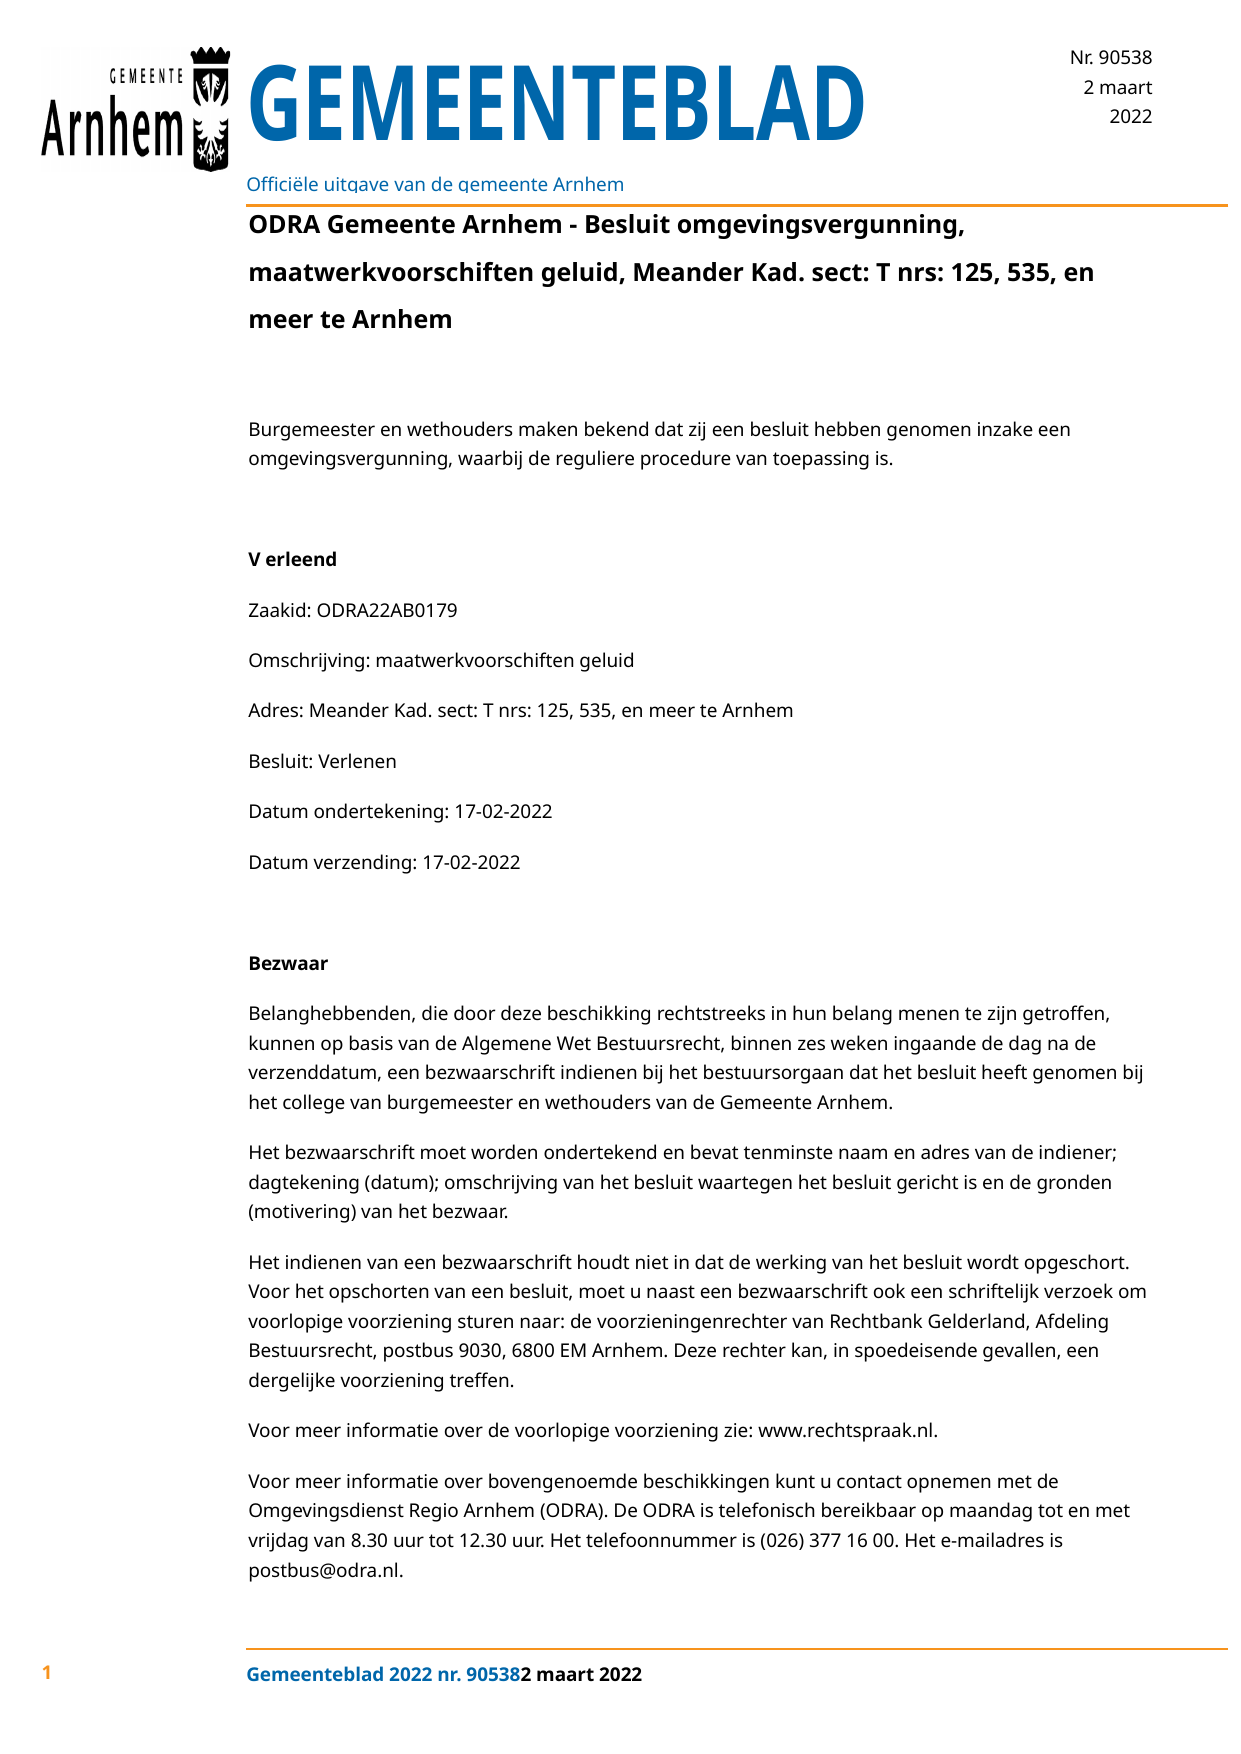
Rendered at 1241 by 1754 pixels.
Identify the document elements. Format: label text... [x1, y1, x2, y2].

text Bezwaar [248, 950, 1152, 975]
text Voor meer informatie over bovengenoemde beschikkingen kunt u contact opnemen met de Omgevingsdienst Regio Arnhem (ODRA). De ODRA is telefonisch bereikbaar op maandag tot en met vrijdag van 8.30 uur tot 12.30 uur. Het telefoonnummer is (026) 377 16 00. Het e-mailadres is postbus@odra.nl. [248, 1468, 1152, 1582]
text Adres: Meander Kad. sect: T nrs: 125, 535, en meer te Arnhem [248, 698, 1152, 723]
text Het bezwaarschrift moet worden ondertekend en bevat tenminste naam en adres van de indiener; dagtekening (datum); omschrijving van het besluit waartegen het besluit gericht is en de gronden (motivering) van het bezwaar. [248, 1139, 1152, 1224]
text V erleend [248, 546, 1152, 572]
text ODRA Gemeente Arnhem - Besluit omgevingsvergunning, maatwerkvoorschiften geluid, Meander Kad. sect: T nrs: 125, 535, en meer te Arnhem [248, 207, 1152, 336]
text Zaakid: ODRA22AB0179 [248, 597, 1152, 622]
text Omschrijving: maatwerkvoorschiften geluid [248, 647, 1152, 673]
picture [41, 47, 231, 172]
text Belanghebbenden, die door deze beschikking rechtstreeks in hun belang menen te zijn getroffen, kunnen op basis van de Algemene Wet Bestuursrecht, binnen zes weken ingaande de dag na de verzenddatum, een bezwaarschrift indienen bij het bestuursorgaan dat het besluit heeft genomen bij het college van burgemeester en wethouders van de Gemeente Arnhem. [248, 1000, 1152, 1114]
text Datum ondertekening: 17-02-2022 [248, 798, 1152, 824]
text Het indienen van een bezwaarschrift houdt niet in dat de werking van het besluit wordt opgeschort. Voor het opschorten van een besluit, moet u naast een bezwaarschrift ook een schriftelijk verzoek om voorlopige voorziening sturen naar: de voorzieningenrechter van Rechtbank Gelderland, Afdeling Bestuursrecht, postbus 9030, 6800 EM Arnhem. Deze rechter kan, in spoedeisende gevallen, een dergelijke voorziening treffen. [248, 1249, 1152, 1393]
text Burgemeester en wethouders maken bekend dat zij een besluit hebben genomen inzake een omgevingsvergunning, waarbij de reguliere procedure van toepassing is. [248, 416, 1152, 471]
text Besluit: Verlenen [248, 748, 1152, 774]
text Voor meer informatie over de voorlopige voorziening zie: www.rechtspraak.nl. [248, 1418, 1152, 1443]
text Datum verzending: 17-02-2022 [248, 849, 1152, 874]
